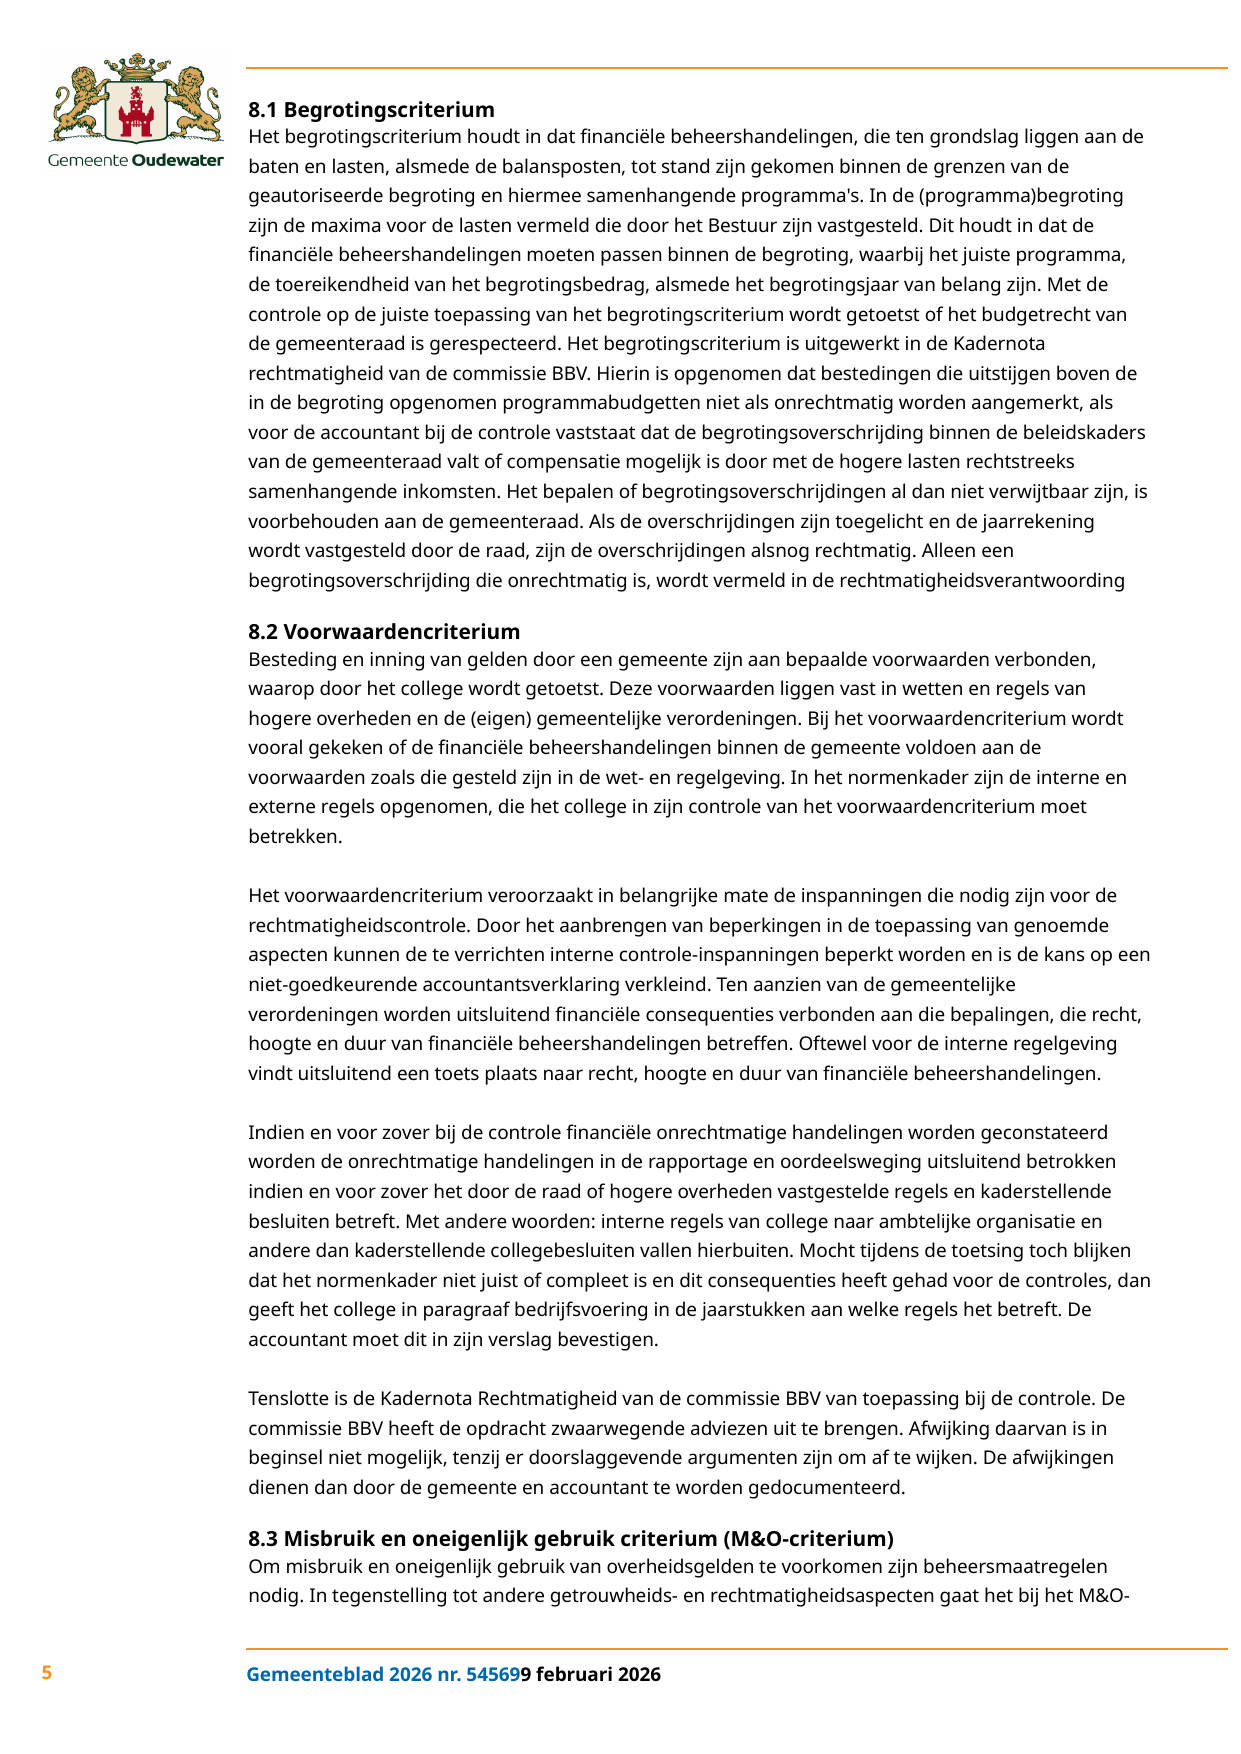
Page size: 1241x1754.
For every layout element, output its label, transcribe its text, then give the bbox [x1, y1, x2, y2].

text Indien en voor zover bij de controle financiële onrechtmatige handelingen worden geconstateerd worden de onrechtmatige handelingen in de rapportage en oordeelsweging uitsluitend betrokken indien en voor zover het door de raad of hogere overheden vastgestelde regels en kaderstellende besluiten betreft. Met andere woorden: interne regels van college naar ambtelijke organisatie en andere dan kaderstellende collegebesluiten vallen hierbuiten. Mocht tijdens de toetsing toch blijken dat het normenkader niet juist of compleet is en dit consequenties heeft gehad voor de controles, dan geeft het college in paragraaf bedrijfsvoering in de jaarstukken aan welke regels het betreft. De accountant moet dit in zijn verslag bevestigen. [248, 1119, 1152, 1352]
text Om misbruik en oneigenlijk gebruik van overheidsgelden te voorkomen zijn beheersmaatregelen nodig. In tegenstelling tot andere getrouwheids- en rechtmatigheidsaspecten gaat het bij het M&O- [248, 1553, 1152, 1608]
text Tenslotte is de Kadernota Rechtmatigheid van de commissie BBV van toepassing bij de controle. De commissie BBV heeft de opdracht zwaarwegende adviezen uit te brengen. Afwijking daarvan is in beginsel niet mogelijk, tenzij er doorslaggevende argumenten zijn om af te wijken. De afwijkingen dienen dan door de gemeente en accountant te worden gedocumenteerd. [248, 1385, 1152, 1500]
text Besteding en inning van gelden door een gemeente zijn aan bepaalde voorwaarden verbonden, waarop door het college wordt getoetst. Deze voorwaarden liggen vast in wetten en regels van hogere overheden en de (eigen) gemeentelijke verordeningen. Bij het voorwaardencriterium wordt vooral gekeken of de financiële beheershandelingen binnen de gemeente voldoen aan de voorwaarden zoals die gesteld zijn in de wet- en regelgeving. In het normenkader zijn de interne en externe regels opgenomen, die het college in zijn controle van het voorwaardencriterium moet betrekken. [248, 646, 1152, 849]
picture [41, 47, 231, 172]
text Het begrotingscriterium houdt in dat financiële beheershandelingen, die ten grondslag liggen aan de baten en lasten, alsmede de balansposten, tot stand zijn gekomen binnen de grenzen van de geautoriseerde begroting en hiermee samenhangende programma's. In de (programma)begroting zijn de maxima voor de lasten vermeld die door het Bestuur zijn vastgesteld. Dit houdt in dat de financiële beheershandelingen moeten passen binnen de begroting, waarbij het juiste programma, de toereikendheid van het begrotingsbedrag, alsmede het begrotingsjaar van belang zijn. Met de controle op de juiste toepassing van het begrotingscriterium wordt getoetst of het budgetrecht van de gemeenteraad is gerespecteerd. Het begrotingscriterium is uitgewerkt in de Kadernota rechtmatigheid van de commissie BBV. Hierin is opgenomen dat bestedingen die uitstijgen boven de in de begroting opgenomen programmabudgetten niet als onrechtmatig worden aangemerkt, als voor de accountant bij de controle vaststaat dat de begrotingsoverschrijding binnen de beleidskaders van de gemeenteraad valt of compensatie mogelijk is door met de hogere lasten rechtstreeks samenhangende inkomsten. Het bepalen of begrotingsoverschrijdingen al dan niet verwijtbaar zijn, is voorbehouden aan de gemeenteraad. Als de overschrijdingen zijn toegelicht en de jaarrekening wordt vastgesteld door de raad, zijn de overschrijdingen alsnog rechtmatig. Alleen een begrotingsoverschrijding die onrechtmatig is, wordt vermeld in de rechtmatigheidsverantwoording [248, 123, 1152, 593]
text Het voorwaardencriterium veroorzaakt in belangrijke mate de inspanningen die nodig zijn voor de rechtmatigheidscontrole. Door het aanbrengen van beperkingen in de toepassing van genoemde aspecten kunnen de te verrichten interne controle-inspanningen beperkt worden en is de kans op een niet-goedkeurende accountantsverklaring verkleind. Ten aanzien van de gemeentelijke verordeningen worden uitsluitend financiële consequenties verbonden aan die bepalingen, die recht, hoogte en duur van financiële beheershandelingen betreffen. Oftewel voor de interne regelgeving vindt uitsluitend een toets plaats naar recht, hoogte en duur van financiële beheershandelingen. [248, 882, 1152, 1086]
text 8.2 Voorwaardencriterium [248, 617, 1152, 646]
text 8.1 Begrotingscriterium [248, 95, 1152, 123]
text 8.3 Misbruik en oneigenlijk gebruik criterium (M&O-criterium) [248, 1524, 1152, 1553]
